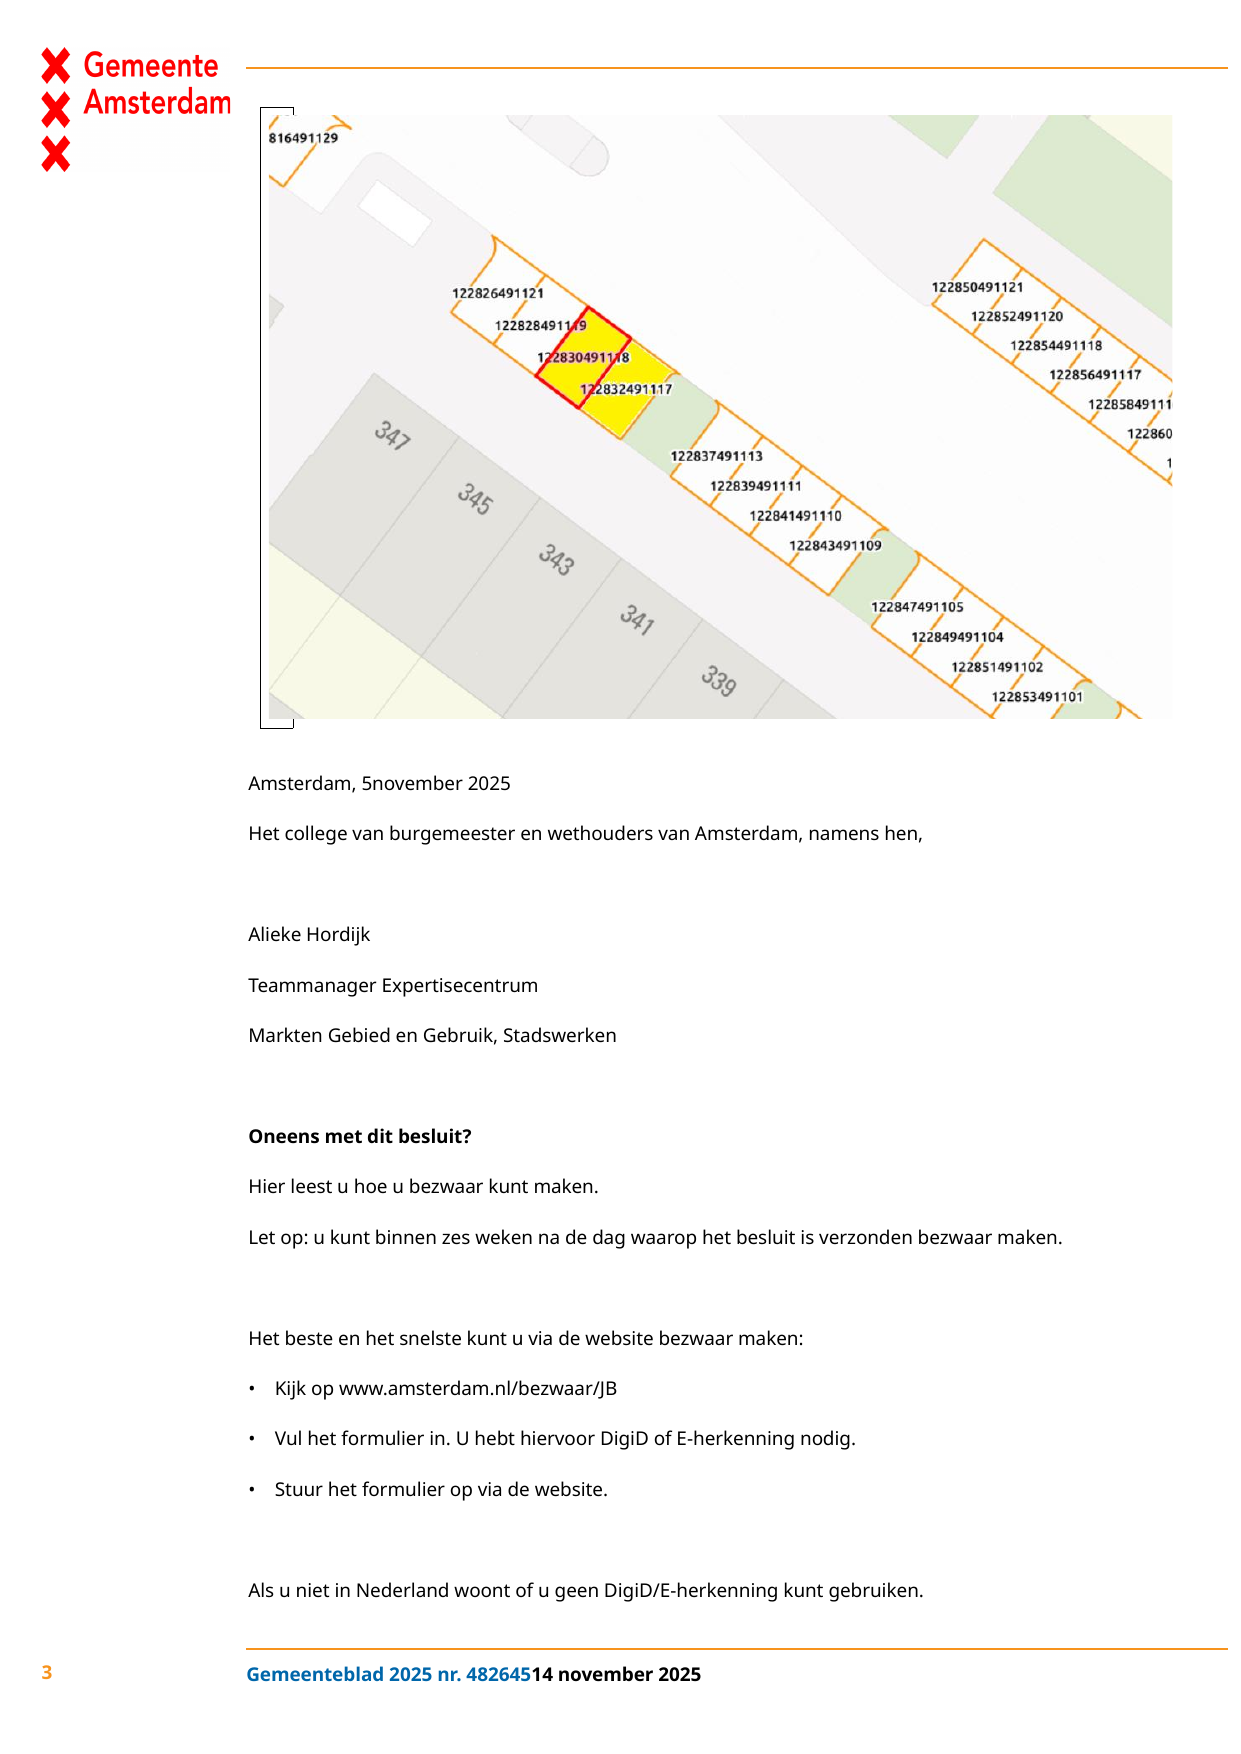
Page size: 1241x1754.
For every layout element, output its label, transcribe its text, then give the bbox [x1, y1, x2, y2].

text Oneens met dit besluit? [248, 1123, 1152, 1149]
text • Kijk op www.amsterdam.nl/bezwaar/JB [248, 1375, 1152, 1401]
text • Vul het formulier in. U hebt hiervoor DigiD of E-herkenning nodig. [248, 1426, 1152, 1451]
text Het college van burgemeester en wethouders van Amsterdam, namens hen, [248, 821, 1152, 846]
picture [268, 115, 1173, 719]
text Markten Gebied en Gebruik, Stadswerken [248, 1022, 1152, 1048]
text Het beste en het snelste kunt u via de website bezwaar maken: [248, 1325, 1152, 1351]
text Teammanager Expertisecentrum [248, 972, 1152, 998]
text • Stuur het formulier op via de website. [248, 1476, 1152, 1502]
text Let op: u kunt binnen zes weken na de dag waarop het besluit is verzonden bezwaar maken. [248, 1224, 1152, 1250]
text Amsterdam, 5november 2025 [248, 770, 1152, 796]
text Alieke Hordijk [248, 921, 1152, 947]
text Als u niet in Nederland woont of u geen DigiD/E-herkenning kunt gebruiken. [248, 1577, 1152, 1603]
picture [41, 47, 231, 172]
text Hier leest u hoe u bezwaar kunt maken. [248, 1173, 1152, 1199]
